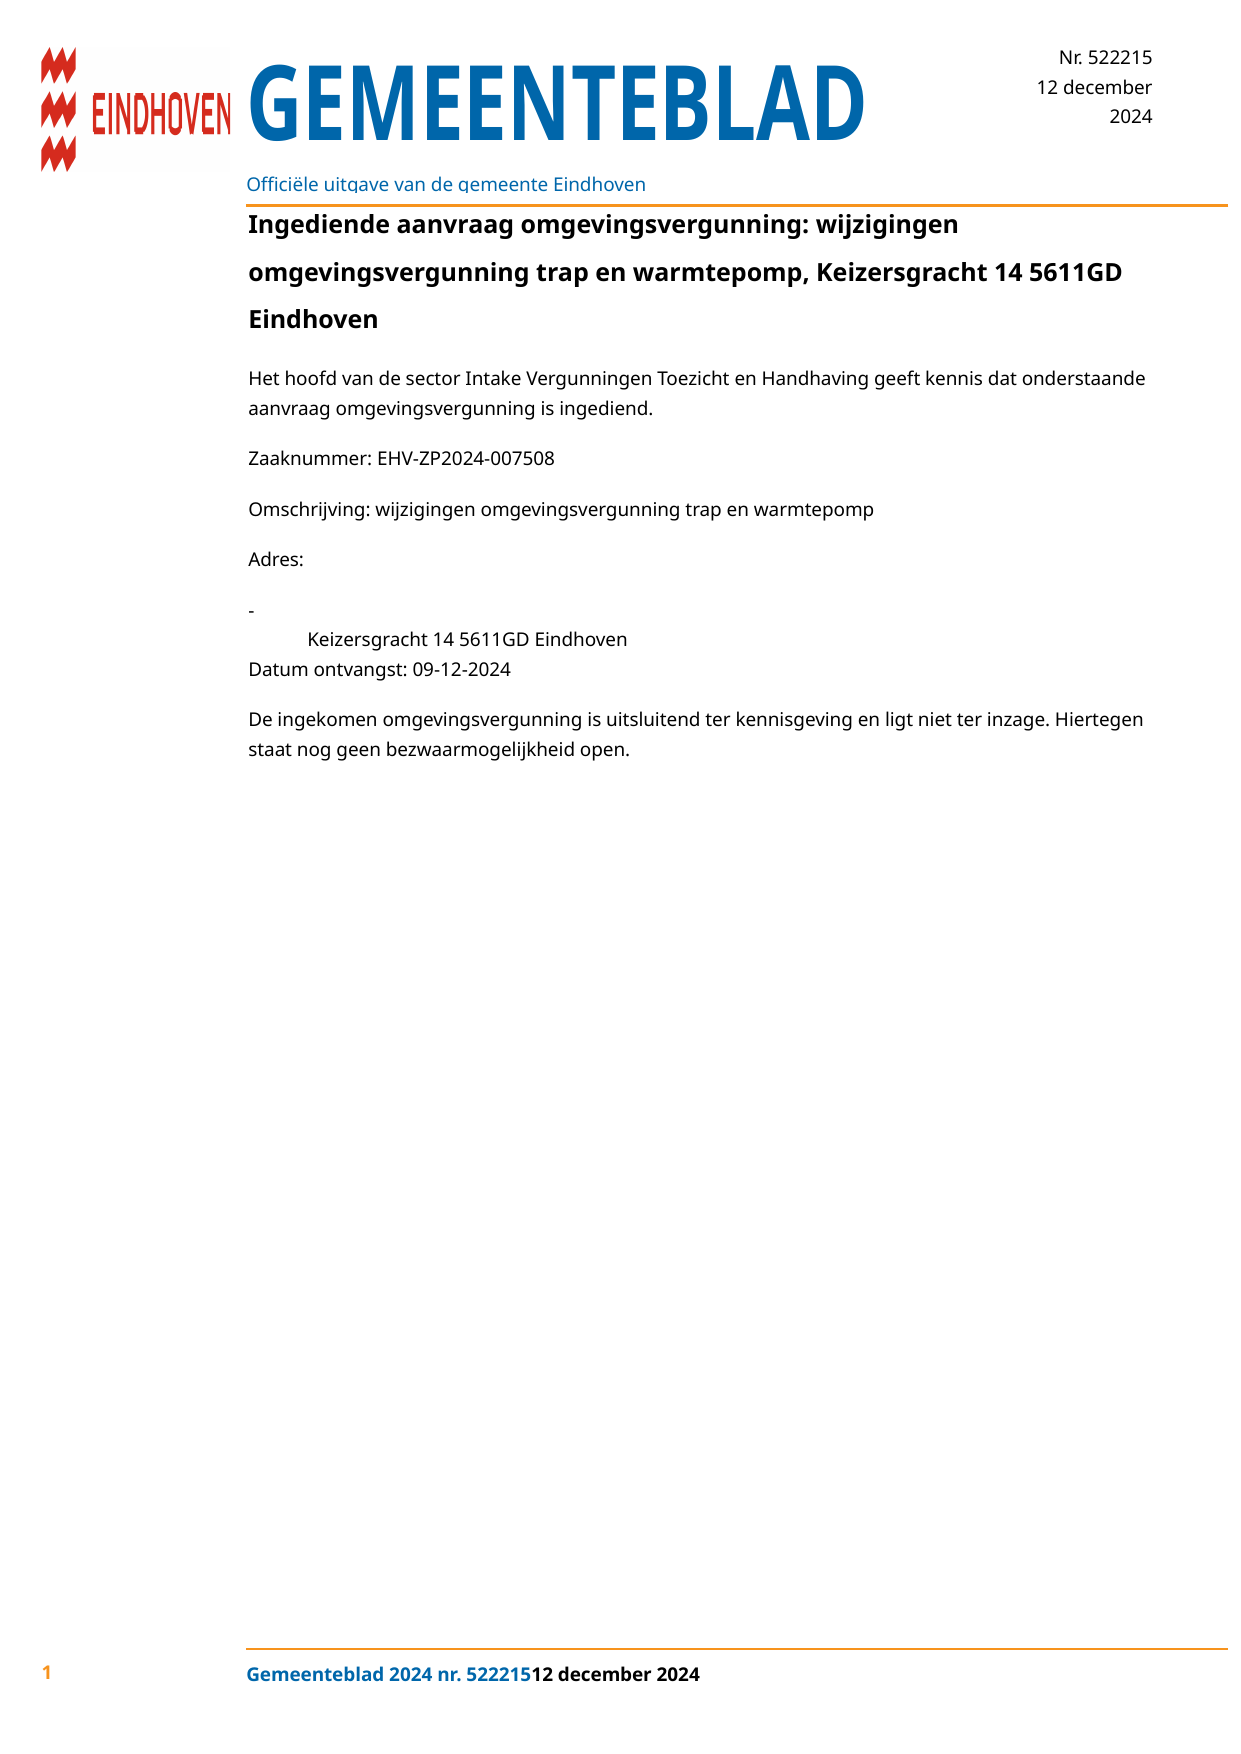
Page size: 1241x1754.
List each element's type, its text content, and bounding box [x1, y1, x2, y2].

text Zaaknummer: EHV-ZP2024-007508 [248, 446, 1152, 471]
text Omschrijving: wijzigingen omgevingsvergunning trap en warmtepomp [248, 496, 1152, 522]
picture [41, 47, 231, 172]
list Keizersgracht 14 5611GD Eindhoven [248, 626, 1152, 652]
text Datum ontvangst: 09-12-2024 [248, 656, 1152, 682]
text Adres: [248, 546, 1152, 572]
text Het hoofd van de sector Intake Vergunningen Toezicht en Handhaving geeft kennis dat onderstaande aanvraag omgevingsvergunning is ingediend. [248, 366, 1152, 421]
text De ingekomen omgevingsvergunning is uitsluitend ter kennisgeving en ligt niet ter inzage. Hiertegen staat nog geen bezwaarmogelijkheid open. [248, 706, 1152, 762]
text Ingediende aanvraag omgevingsvergunning: wijzigingen omgevingsvergunning trap en warmtepomp, Keizersgracht 14 5611GD Eindhoven [248, 207, 1152, 336]
